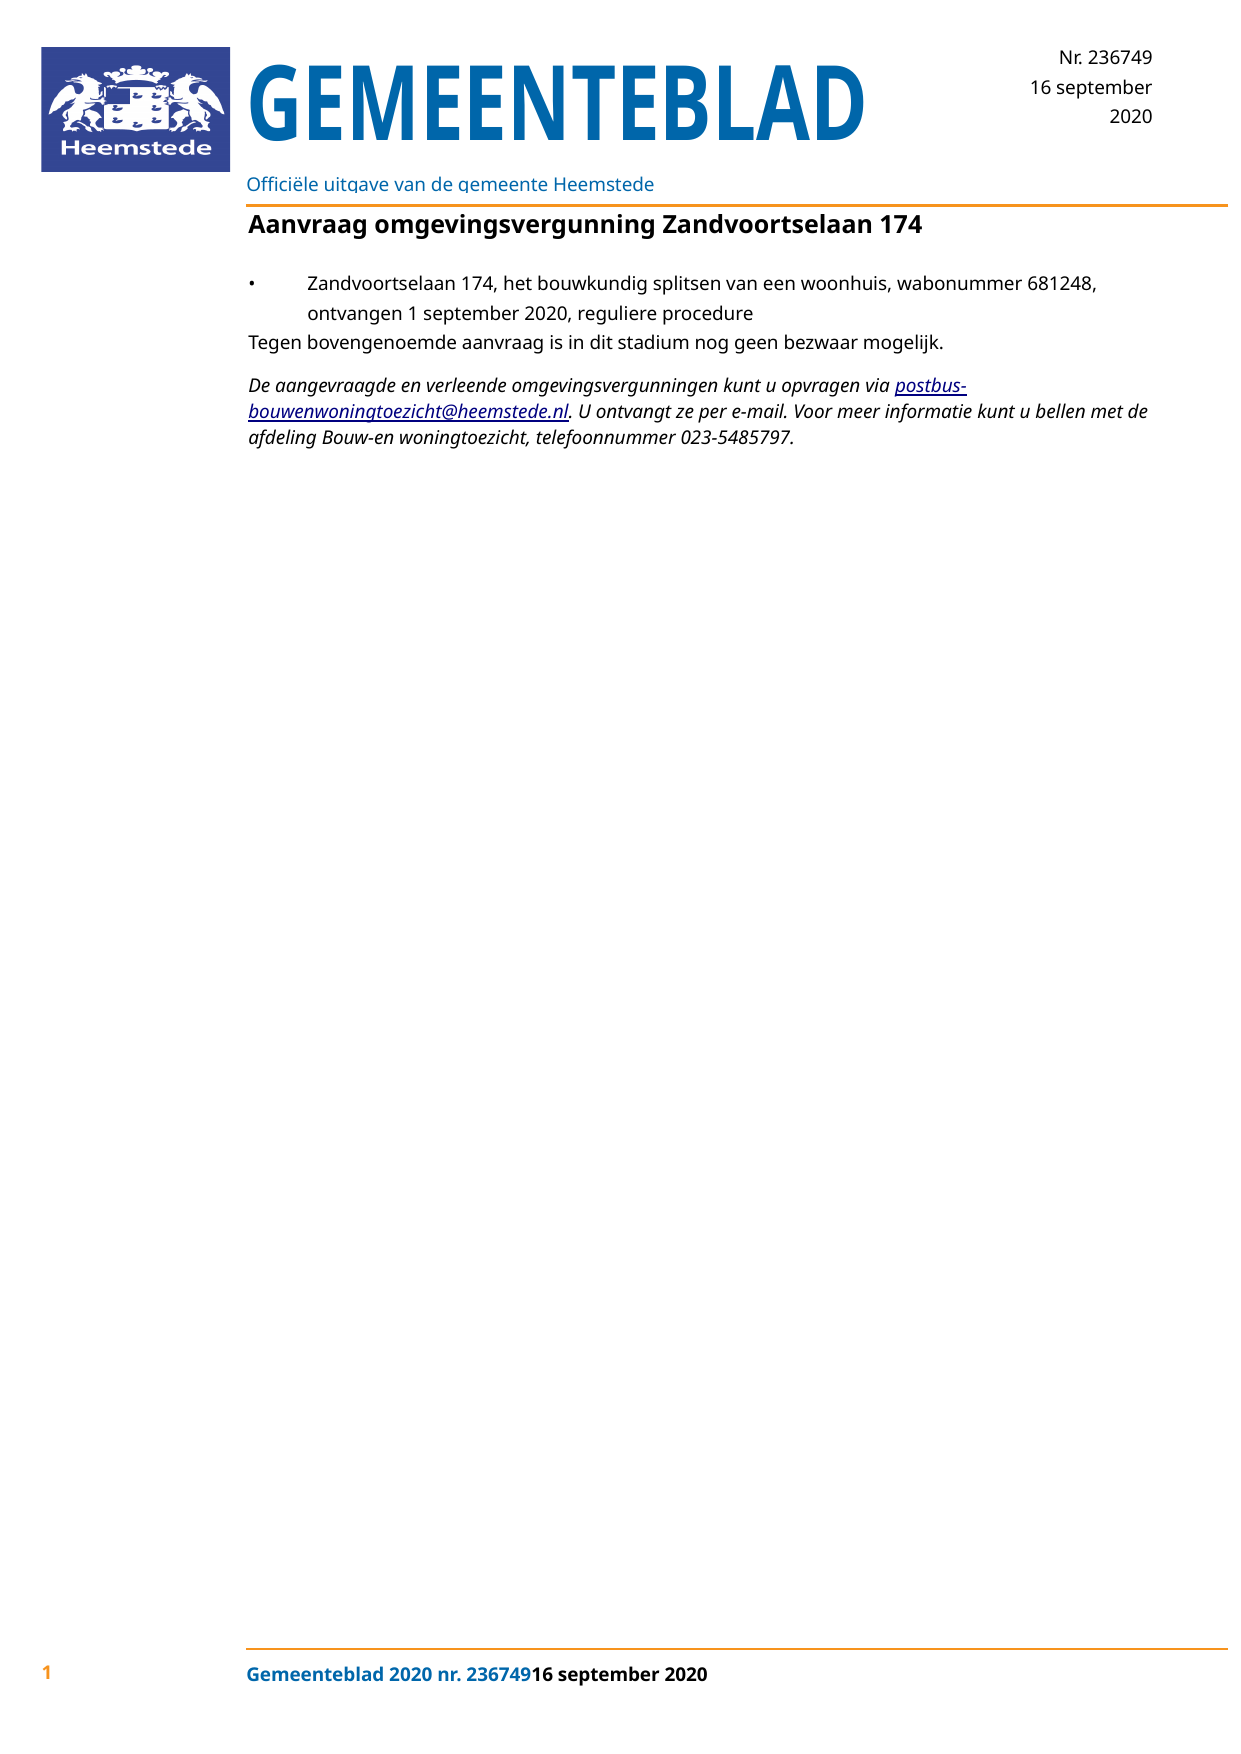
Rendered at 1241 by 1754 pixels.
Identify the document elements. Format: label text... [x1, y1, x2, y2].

text Aanvraag omgevingsvergunning Zandvoortselaan 174 [248, 207, 1152, 241]
list Zandvoortselaan 174, het bouwkundig splitsen van een woonhuis, wabonummer 681248, ontvangen 1 september 2020, reguliere procedure [248, 270, 1152, 326]
picture [41, 47, 231, 172]
text Tegen bovengenoemde aanvraag is in dit stadium nog geen bezwaar mogelijk. [248, 329, 1152, 355]
text De aangevraagde en verleende omgevingsvergunningen kunt u opvragen via postbus-bouwenwoningtoezicht@heemstede.nl. U ontvangt ze per e-mail. Voor meer informatie kunt u bellen met de afdeling Bouw-en woningtoezicht, telefoonnummer 023-5485797. [248, 373, 1152, 450]
